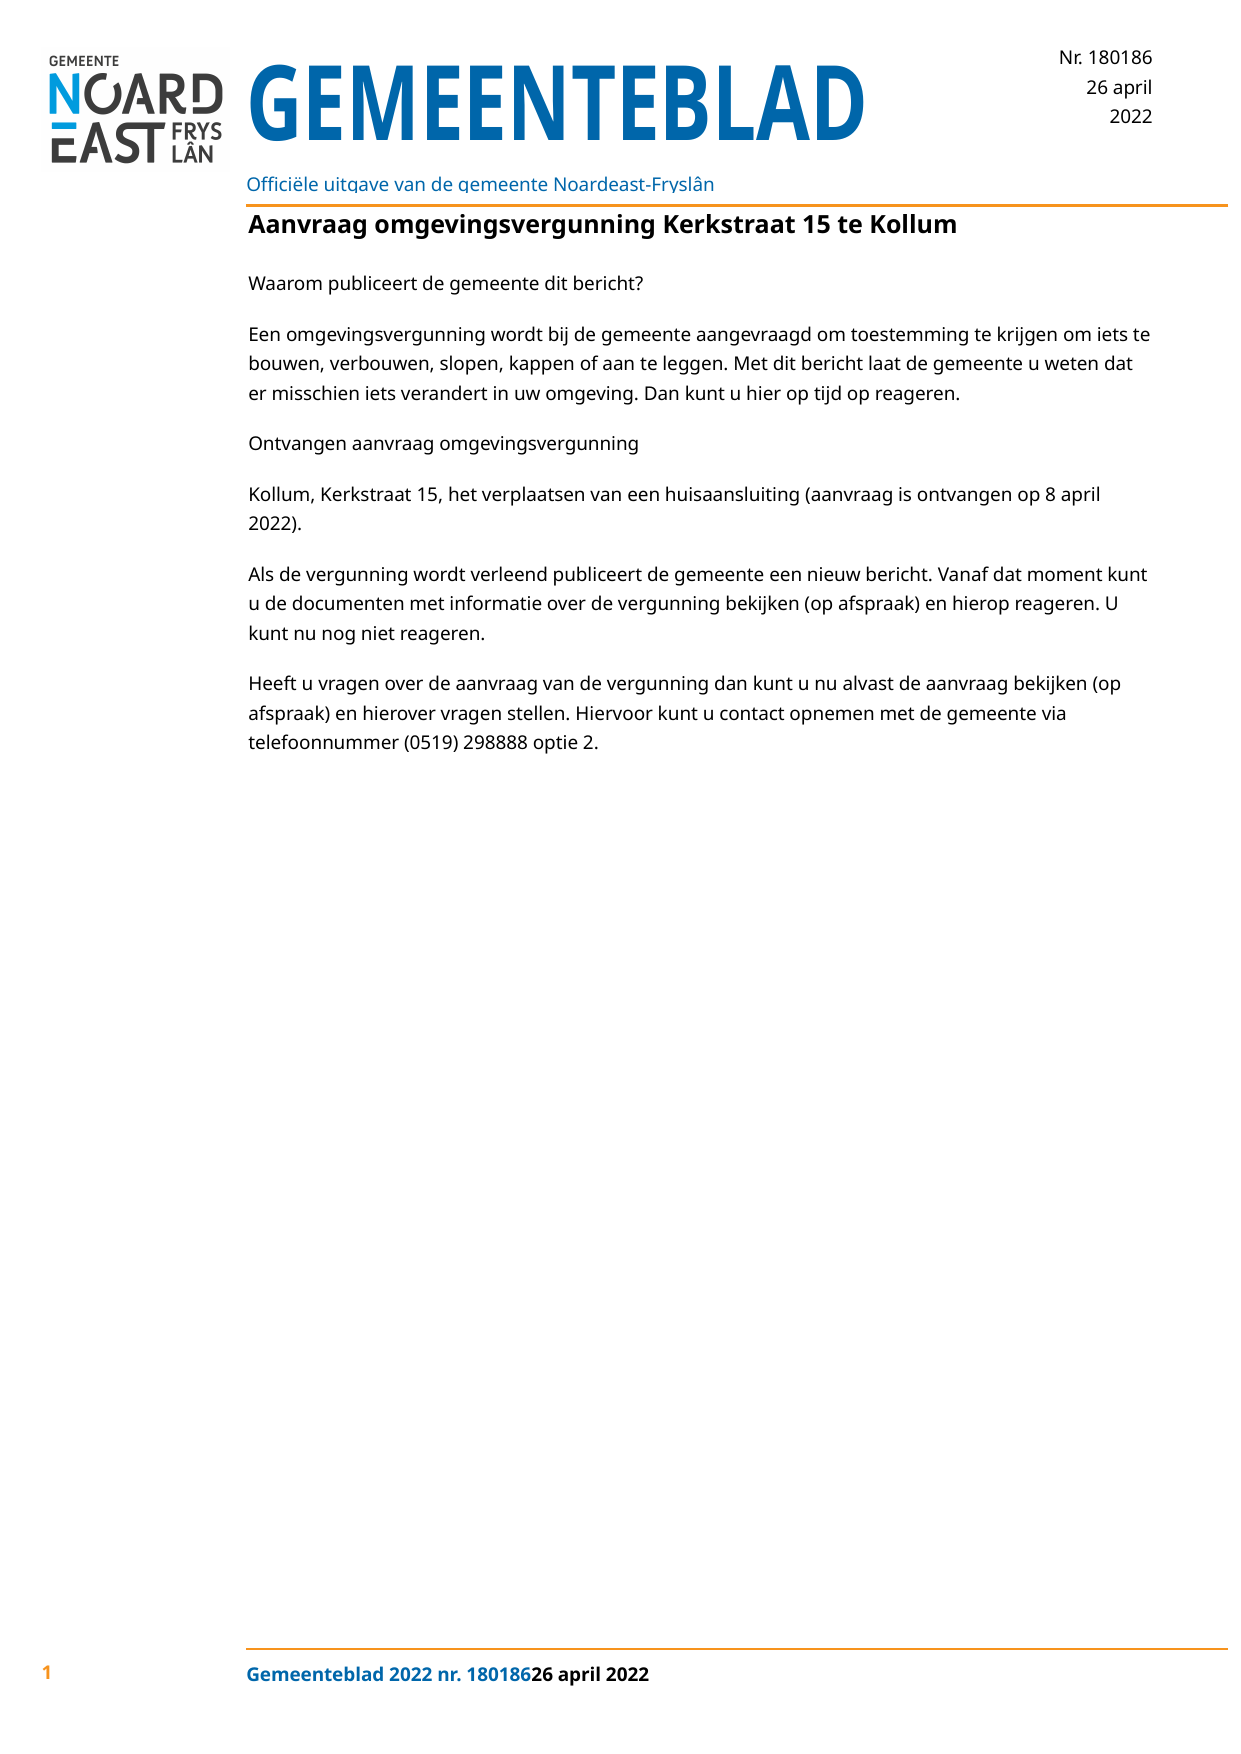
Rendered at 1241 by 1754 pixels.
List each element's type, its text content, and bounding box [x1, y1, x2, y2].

text Ontvangen aanvraag omgevingsvergunning [248, 430, 1152, 456]
text Als de vergunning wordt verleend publiceert de gemeente een nieuw bericht. Vanaf dat moment kunt u de documenten met informatie over de vergunning bekijken (op afspraak) en hierop reageren. U kunt nu nog niet reageren. [248, 561, 1152, 646]
text Kollum, Kerkstraat 15, het verplaatsen van een huisaansluiting (aanvraag is ontvangen op 8 april 2022). [248, 481, 1152, 536]
picture [41, 47, 231, 172]
text Heeft u vragen over de aanvraag van de vergunning dan kunt u nu alvast de aanvraag bekijken (op afspraak) en hierover vragen stellen. Hiervoor kunt u contact opnemen met de gemeente via telefoonnummer (0519) 298888 optie 2. [248, 670, 1152, 755]
text Een omgevingsvergunning wordt bij de gemeente aangevraagd om toestemming te krijgen om iets te bouwen, verbouwen, slopen, kappen of aan te leggen. Met dit bericht laat de gemeente u weten dat er misschien iets verandert in uw omgeving. Dan kunt u hier op tijd op reageren. [248, 321, 1152, 406]
text Waarom publiceert de gemeente dit bericht? [248, 270, 1152, 296]
text Aanvraag omgevingsvergunning Kerkstraat 15 te Kollum [248, 207, 1152, 241]
